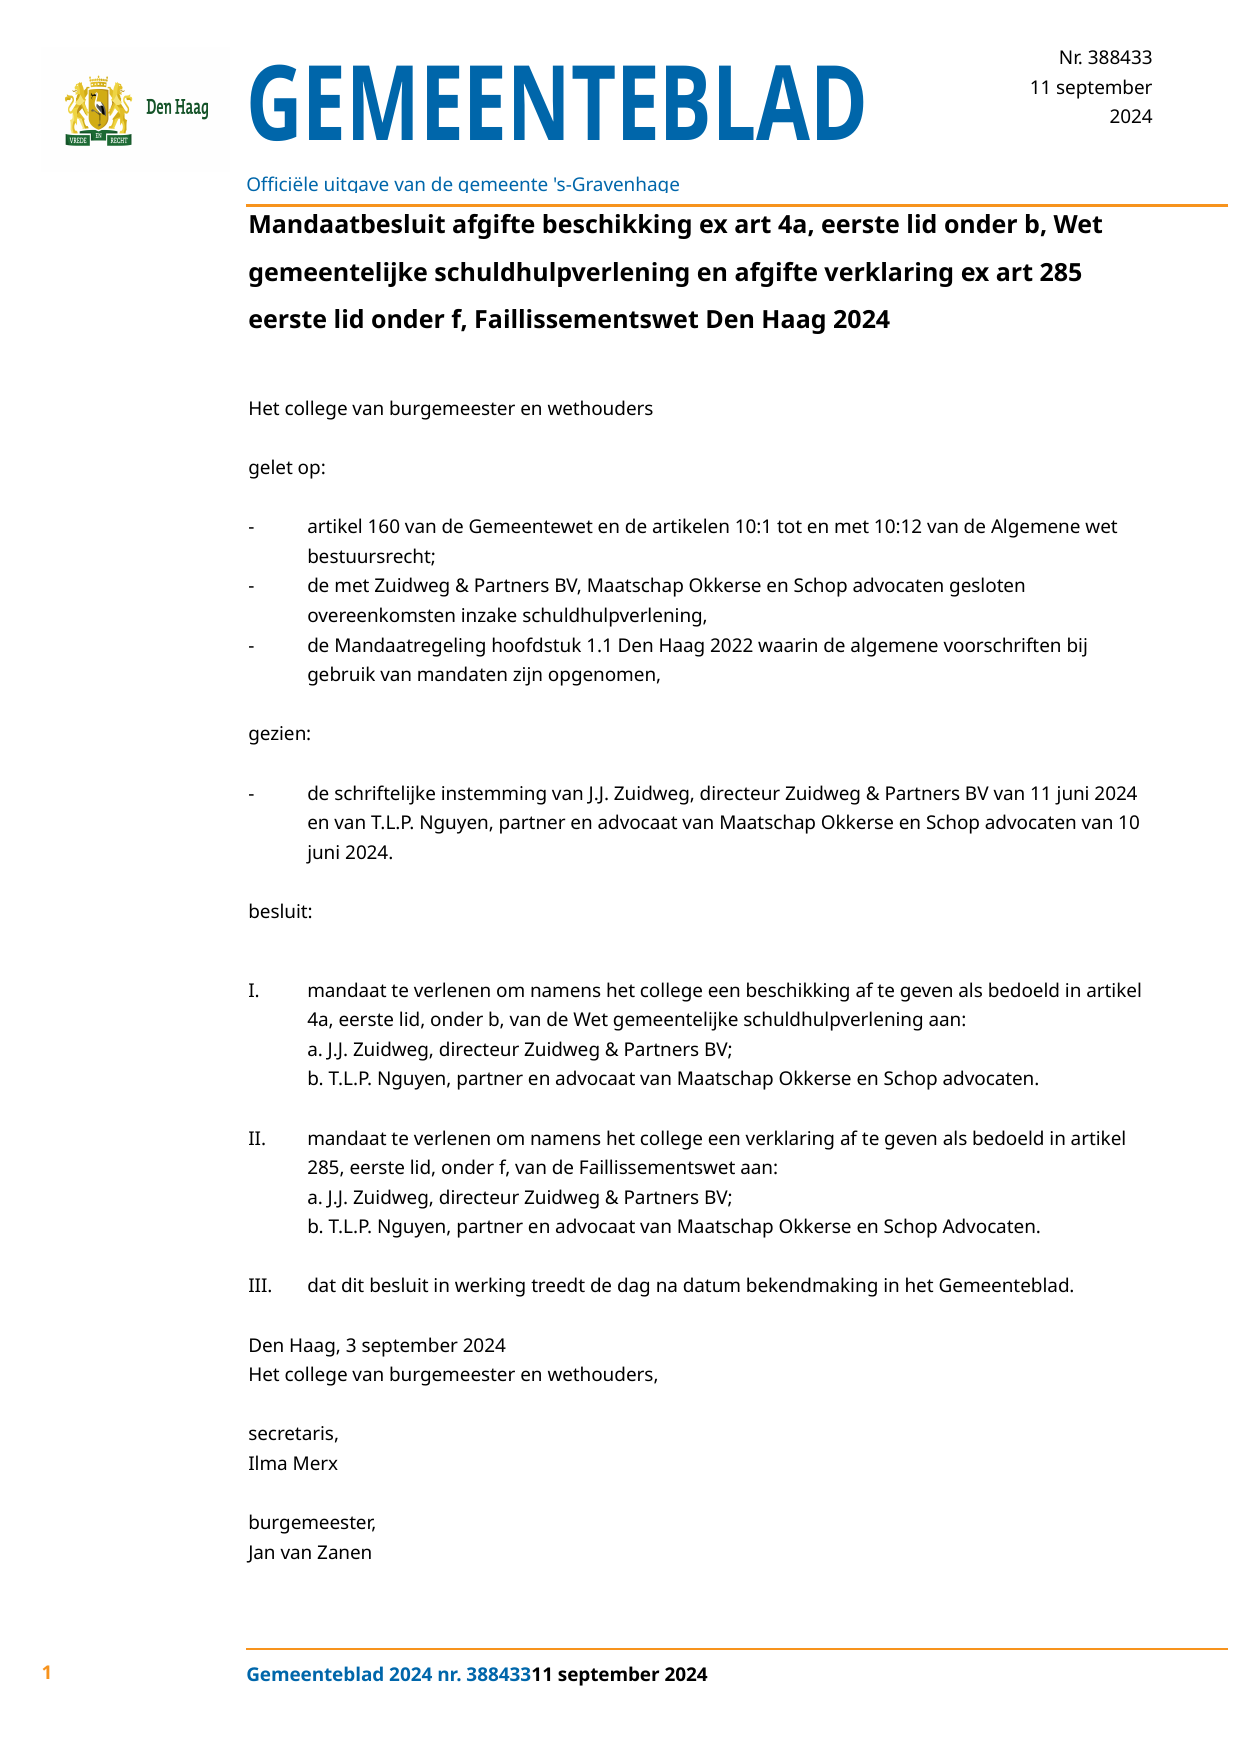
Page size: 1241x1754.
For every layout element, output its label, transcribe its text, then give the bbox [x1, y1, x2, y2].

text Den Haag, 3 september 2024 [248, 1332, 1152, 1358]
list dat dit besluit in werking treedt de dag na datum bekendmaking in het Gemeenteblad. [248, 1273, 1152, 1298]
text secretaris, [248, 1421, 1152, 1446]
list de schriftelijke instemming van J.J. Zuidweg, directeur Zuidweg & Partners BV van 11 juni 2024 en van T.L.P. Nguyen, partner en advocaat van Maatschap Okkerse en Schop advocaten van 10 juni 2024. [248, 780, 1152, 864]
list a. J.J. Zuidweg, directeur Zuidweg & Partners BV; [248, 1036, 1152, 1062]
text Jan van Zanen [248, 1539, 1152, 1565]
text Mandaatbesluit afgifte beschikking ex art 4a, eerste lid onder b, Wet gemeentelijke schuldhulpverlening en afgifte verklaring ex art 285 eerste lid onder f, Faillissementswet Den Haag 2024 [248, 207, 1152, 336]
list de Mandaatregeling hoofdstuk 1.1 Den Haag 2022 waarin de algemene voorschriften bij gebruik van mandaten zijn opgenomen, [248, 632, 1152, 687]
text burgemeester, [248, 1509, 1152, 1535]
list mandaat te verlenen om namens het college een beschikking af te geven als bedoeld in artikel 4a, eerste lid, onder b, van de Wet gemeentelijke schuldhulpverlening aan: [248, 977, 1152, 1032]
text Het college van burgemeester en wethouders, [248, 1361, 1152, 1387]
text Het college van burgemeester en wethouders [248, 395, 1152, 421]
text gezien: [248, 721, 1152, 746]
list mandaat te verlenen om namens het college een verklaring af te geven als bedoeld in artikel 285, eerste lid, onder f, van de Faillissementswet aan: [248, 1125, 1152, 1180]
list de met Zuidweg & Partners BV, Maatschap Okkerse en Schop advocaten gesloten overeenkomsten inzake schuldhulpverlening, [248, 573, 1152, 628]
text Ilma Merx [248, 1450, 1152, 1476]
picture [41, 47, 231, 172]
list b. T.L.P. Nguyen, partner en advocaat van Maatschap Okkerse en Schop Advocaten. [248, 1213, 1152, 1239]
list b. T.L.P. Nguyen, partner en advocaat van Maatschap Okkerse en Schop advocaten. [248, 1066, 1152, 1091]
text gelet op: [248, 454, 1152, 480]
list artikel 160 van de Gemeentewet en de artikelen 10:1 tot en met 10:12 van de Algemene wet bestuursrecht; [248, 513, 1152, 569]
text besluit: [248, 898, 1152, 924]
list a. J.J. Zuidweg, directeur Zuidweg & Partners BV; [248, 1184, 1152, 1210]
